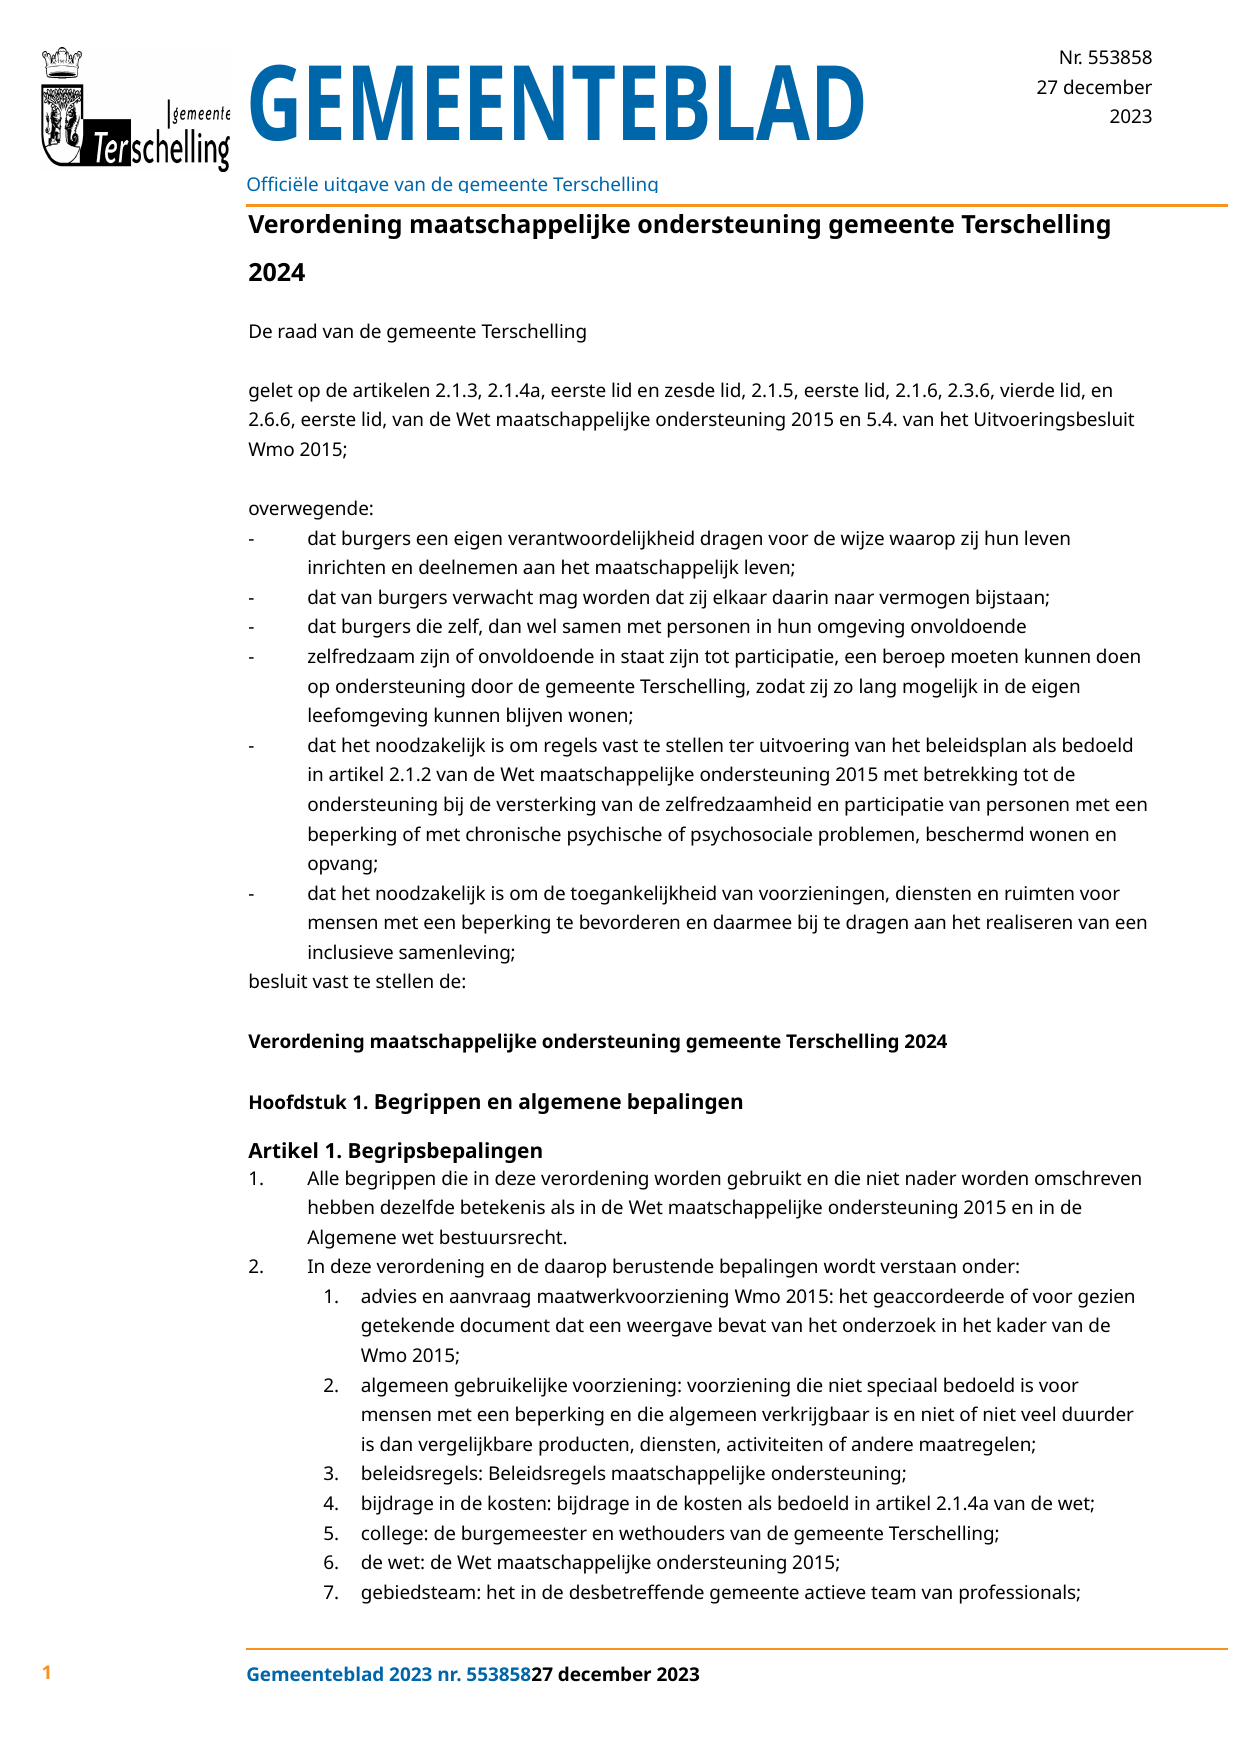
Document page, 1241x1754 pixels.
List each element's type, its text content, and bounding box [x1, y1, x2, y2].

list de wet: de Wet maatschappelijke ondersteuning 2015; [323, 1549, 1152, 1575]
text gelet op de artikelen 2.1.3, 2.1.4a, eerste lid en zesde lid, 2.1.5, eerste lid, 2.1.6, 2.3.6, vierde lid, en 2.6.6, eerste lid, van de Wet maatschappelijke ondersteuning 2015 en 5.4. van het Uitvoeringsbesluit Wmo 2015; [248, 377, 1152, 462]
list algemeen gebruikelijke voorziening: voorziening die niet speciaal bedoeld is voor mensen met een beperking en die algemeen verkrijgbaar is en niet of niet veel duurder is dan vergelijkbare producten, diensten, activiteiten of andere maatregelen; [323, 1372, 1152, 1457]
text overwegende: [248, 495, 1152, 521]
list bijdrage in de kosten: bijdrage in de kosten als bedoeld in artikel 2.1.4a van de wet; [323, 1490, 1152, 1516]
list dat burgers een eigen verantwoordelijkheid dragen voor de wijze waarop zij hun leven inrichten en deelnemen aan het maatschappelijk leven; [248, 525, 1152, 580]
text besluit vast te stellen de: [248, 969, 1152, 994]
text Verordening maatschappelijke ondersteuning gemeente Terschelling 2024 [248, 1028, 1152, 1054]
list In deze verordening en de daarop berustende bepalingen wordt verstaan onder: [248, 1253, 1152, 1279]
text Hoofdstuk 1. Begrippen en algemene bepalingen [248, 1087, 1152, 1116]
list beleidsregels: Beleidsregels maatschappelijke ondersteuning; [323, 1461, 1152, 1486]
list advies en aanvraag maatwerkvoorziening Wmo 2015: het geaccordeerde of voor gezien getekende document dat een weergave bevat van het onderzoek in het kader van de Wmo 2015; [323, 1283, 1152, 1368]
list Alle begrippen die in deze verordening worden gebruikt en die niet nader worden omschreven hebben dezelfde betekenis als in de Wet maatschappelijke ondersteuning 2015 en in de Algemene wet bestuursrecht. [248, 1165, 1152, 1250]
list dat burgers die zelf, dan wel samen met personen in hun omgeving onvoldoende [248, 614, 1152, 639]
list zelfredzaam zijn of onvoldoende in staat zijn tot participatie, een beroep moeten kunnen doen op ondersteuning door de gemeente Terschelling, zodat zij zo lang mogelijk in de eigen leefomgeving kunnen blijven wonen; [248, 643, 1152, 728]
list dat het noodzakelijk is om regels vast te stellen ter uitvoering van het beleidsplan als bedoeld in artikel 2.1.2 van de Wet maatschappelijke ondersteuning 2015 met betrekking tot de ondersteuning bij de versterking van de zelfredzaamheid en participatie van personen met een beperking of met chronische psychische of psychosociale problemen, beschermd wonen en opvang; [248, 732, 1152, 876]
text Verordening maatschappelijke ondersteuning gemeente Terschelling 2024 [248, 207, 1152, 288]
picture [41, 47, 231, 172]
list dat van burgers verwacht mag worden dat zij elkaar daarin naar vermogen bijstaan; [248, 584, 1152, 610]
text Artikel 1. Begripsbepalingen [248, 1136, 1152, 1165]
list gebiedsteam: het in de desbetreffende gemeente actieve team van professionals; [323, 1579, 1152, 1605]
list dat het noodzakelijk is om de toegankelijkheid van voorzieningen, diensten en ruimten voor mensen met een beperking te bevorderen en daarmee bij te dragen aan het realiseren van een inclusieve samenleving; [248, 880, 1152, 965]
list college: de burgemeester en wethouders van de gemeente Terschelling; [323, 1520, 1152, 1546]
text De raad van de gemeente Terschelling [248, 318, 1152, 344]
